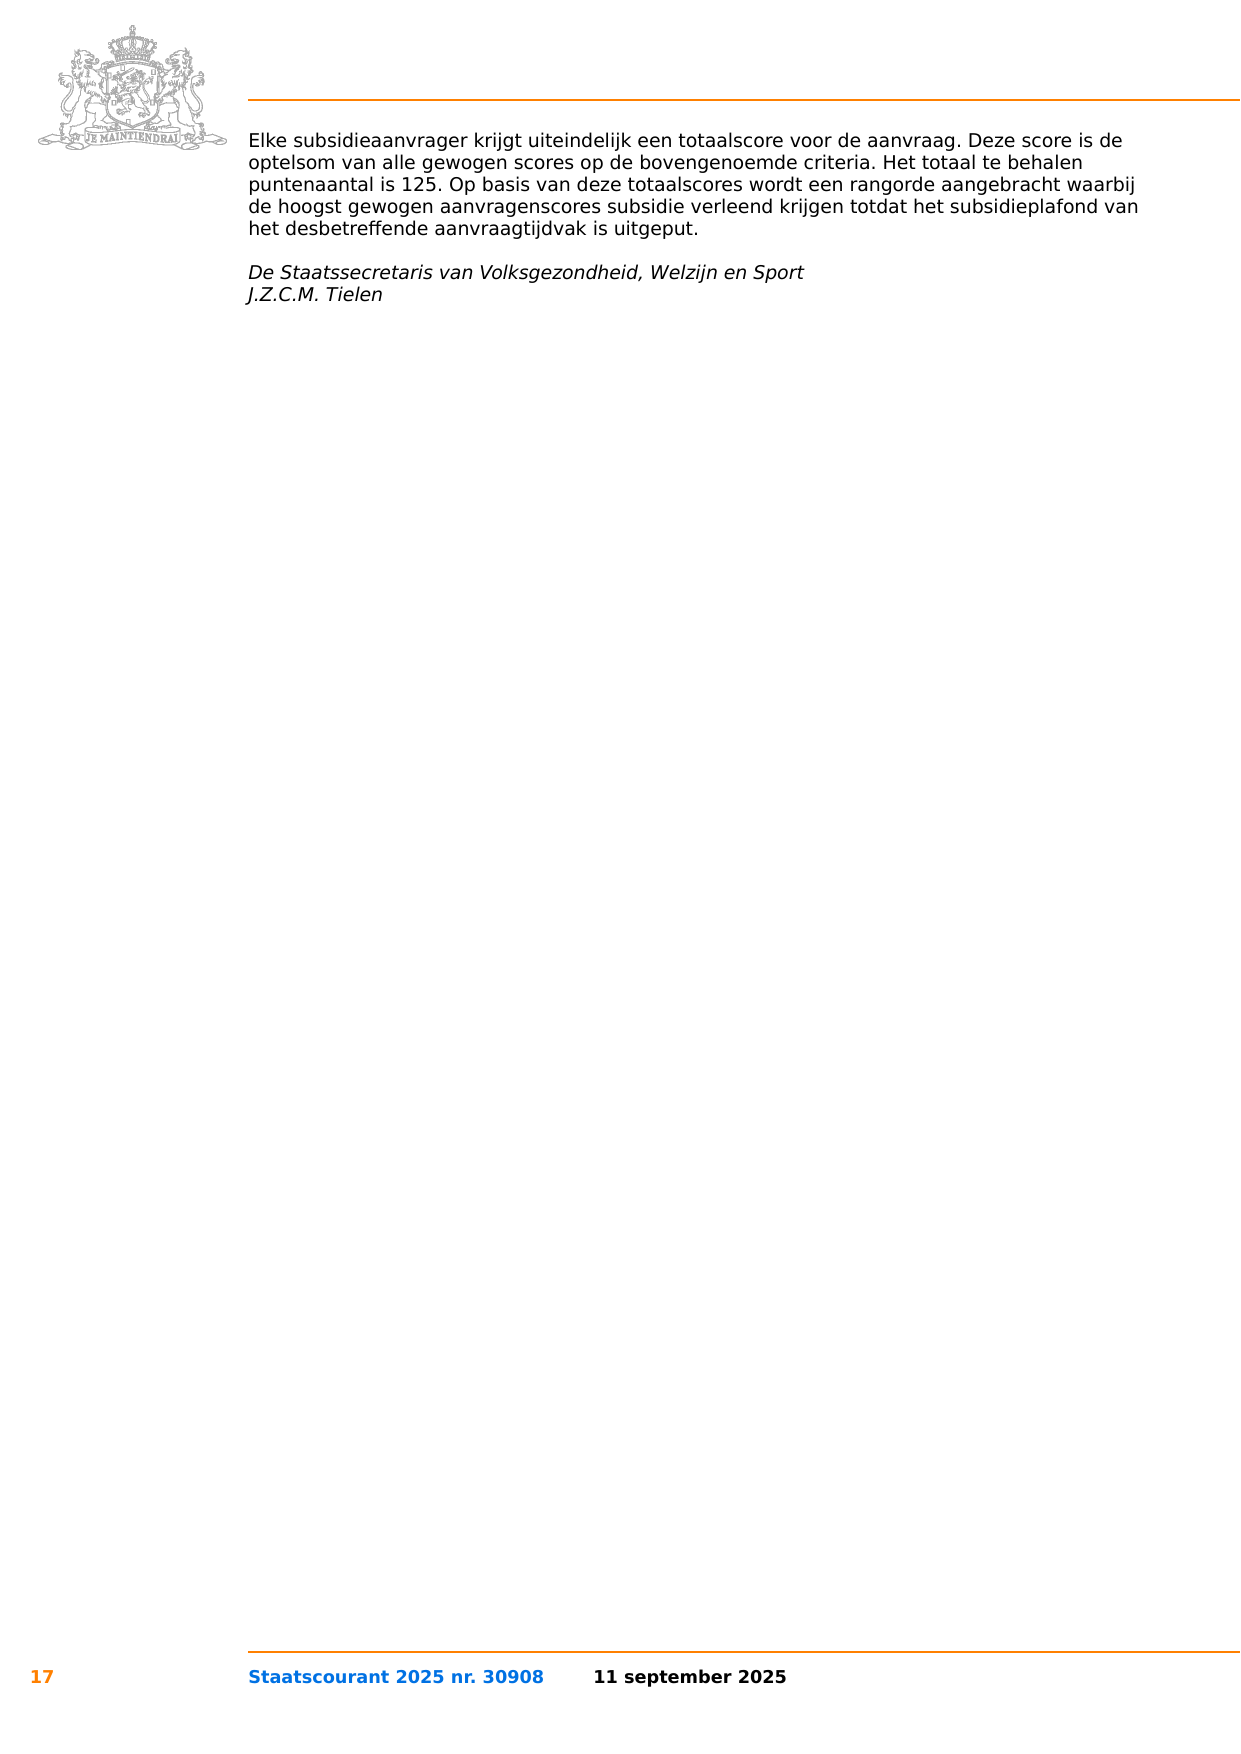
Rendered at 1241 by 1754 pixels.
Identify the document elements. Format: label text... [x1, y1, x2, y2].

text De Staatssecretaris van Volksgezondheid, Welzijn en Sport J.Z.C.M. Tielen [248, 262, 1163, 306]
text Elke subsidieaanvrager krijgt uiteindelijk een totaalscore voor de aanvraag. Deze score is de optelsom van alle gewogen scores op de bovengenoemde criteria. Het totaal te behalen puntenaantal is 125. Op basis van deze totaalscores wordt een rangorde aangebracht waarbij de hoogst gewogen aanvragenscores subsidie verleend krijgen totdat het subsidieplafond van het desbetreffende aanvraagtijdvak is uitgeput. [248, 130, 1163, 240]
picture [38, 25, 227, 150]
